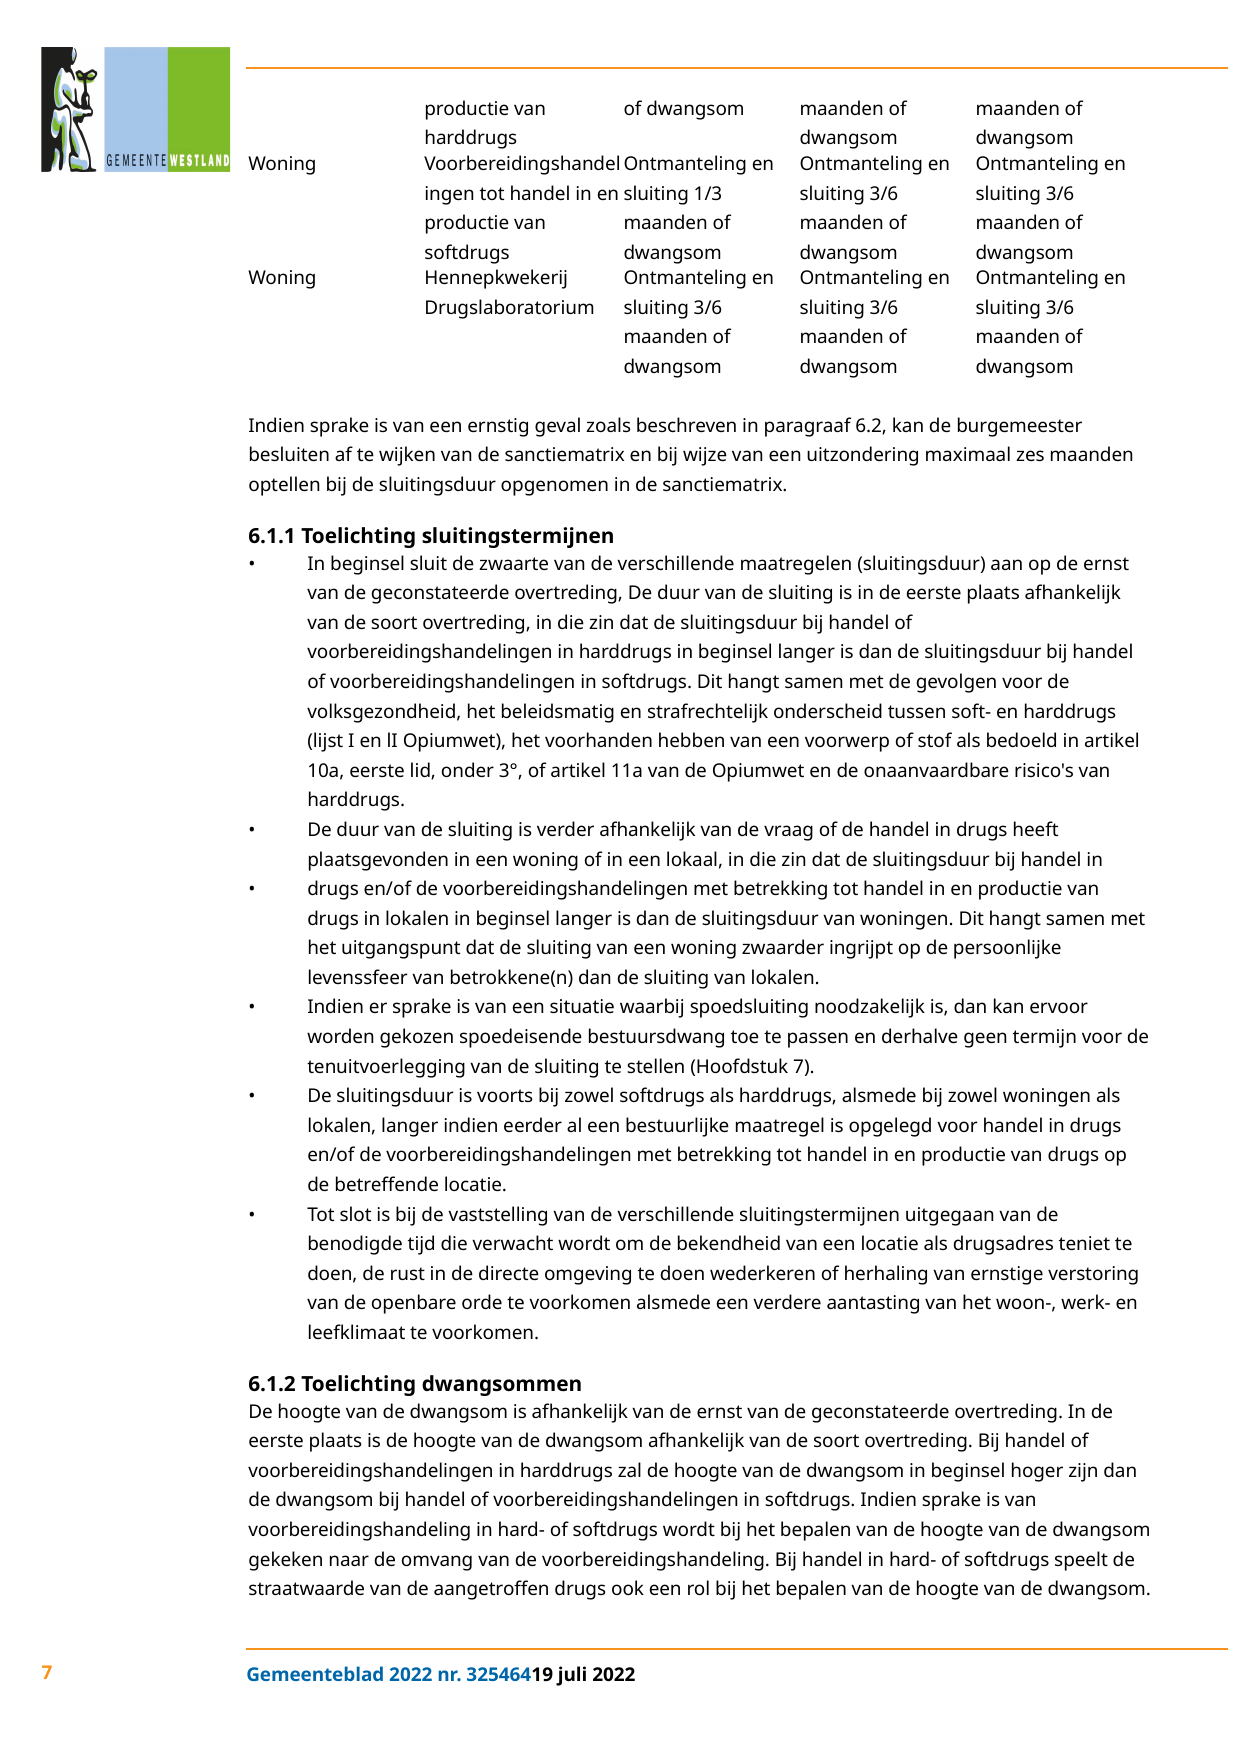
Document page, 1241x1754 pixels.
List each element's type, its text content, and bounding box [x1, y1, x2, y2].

text 6.1.1 Toelichting sluitingstermijnen [248, 521, 1152, 550]
table_cell Ontmanteling en sluiting 1/3 maanden of dwangsom [623, 150, 799, 264]
table_cell Woning [248, 150, 424, 264]
table_cell maanden of dwangsom [799, 95, 975, 150]
table_cell Voorbereidingshandelingen tot handel in en productie van softdrugs [424, 150, 623, 264]
list Indien er sprake is van een situatie waarbij spoedsluiting noodzakelijk is, dan kan ervoor worden gekozen spoedeisende bestuursdwang toe te passen en derhalve geen termijn voor de tenuitvoerlegging van de sluiting te stellen (Hoofdstuk 7). [248, 994, 1152, 1078]
list De sluitingsduur is voorts bij zowel softdrugs als harddrugs, alsmede bij zowel woningen als lokalen, langer indien eerder al een bestuurlijke maatregel is opgelegd voor handel in drugs en/of de voorbereidingshandelingen met betrekking tot handel in en productie van drugs op de betreffende locatie. [248, 1082, 1152, 1197]
table_cell Ontmanteling en sluiting 3/6 maanden of dwangsom [799, 265, 975, 379]
table_cell Ontmanteling en sluiting 3/6 maanden of dwangsom [975, 150, 1152, 264]
table_cell of dwangsom [623, 95, 799, 150]
picture [41, 47, 231, 172]
list Tot slot is bij de vaststelling van de verschillende sluitingstermijnen uitgegaan van de benodigde tijd die verwacht wordt om de bekendheid van een locatie als drugsadres teniet te doen, de rust in de directe omgeving te doen wederkeren of herhaling van ernstige verstoring van de openbare orde te voorkomen alsmede een verdere aantasting van het woon-, werk- en leefklimaat te voorkomen. [248, 1201, 1152, 1345]
table_cell productie van harddrugs [424, 95, 623, 150]
table_cell [248, 95, 424, 150]
table_cell Hennepkwekerij Drugslaboratorium [424, 265, 623, 379]
list De duur van de sluiting is verder afhankelijk van de vraag of de handel in drugs heeft plaatsgevonden in een woning of in een lokaal, in die zin dat de sluitingsduur bij handel in [248, 816, 1152, 871]
table_cell Woning [248, 265, 424, 379]
table_cell Ontmanteling en sluiting 3/6 maanden of dwangsom [799, 150, 975, 264]
table_cell Ontmanteling en sluiting 3/6 maanden of dwangsom [975, 265, 1152, 379]
text Indien sprake is van een ernstig geval zoals beschreven in paragraaf 6.2, kan de burgemeester besluiten af te wijken van de sanctiematrix en bij wijze van een uitzondering maximaal zes maanden optellen bij de sluitingsduur opgenomen in de sanctiematrix. [248, 412, 1152, 497]
text De hoogte van de dwangsom is afhankelijk van de ernst van de geconstateerde overtreding. In de eerste plaats is de hoogte van de dwangsom afhankelijk van de soort overtreding. Bij handel of voorbereidingshandelingen in harddrugs zal de hoogte van de dwangsom in beginsel hoger zijn dan de dwangsom bij handel of voorbereidingshandelingen in softdrugs. Indien sprake is van voorbereidingshandeling in hard- of softdrugs wordt bij het bepalen van de hoogte van de dwangsom gekeken naar de omvang van de voorbereidingshandeling. Bij handel in hard- of softdrugs speelt de straatwaarde van de aangetroffen drugs ook een rol bij het bepalen van de hoogte van de dwangsom. [248, 1398, 1152, 1601]
text 6.1.2 Toelichting dwangsommen [248, 1369, 1152, 1398]
list In beginsel sluit de zwaarte van de verschillende maatregelen (sluitingsduur) aan op de ernst van de geconstateerde overtreding, De duur van de sluiting is in de eerste plaats afhankelijk van de soort overtreding, in die zin dat de sluitingsduur bij handel of voorbereidingshandelingen in harddrugs in beginsel langer is dan de sluitingsduur bij handel of voorbereidingshandelingen in softdrugs. Dit hangt samen met de gevolgen voor de volksgezondheid, het beleidsmatig en strafrechtelijk onderscheid tussen soft- en harddrugs (lijst I en lI Opiumwet), het voorhanden hebben van een voorwerp of stof als bedoeld in artikel 10a, eerste lid, onder 3°, of artikel 11a van de Opiumwet en de onaanvaardbare risico's van harddrugs. [248, 550, 1152, 812]
list drugs en/of de voorbereidingshandelingen met betrekking tot handel in en productie van drugs in lokalen in beginsel langer is dan de sluitingsduur van woningen. Dit hangt samen met het uitgangspunt dat de sluiting van een woning zwaarder ingrijpt op de persoonlijke levenssfeer van betrokkene(n) dan de sluiting van lokalen. [248, 875, 1152, 990]
table_cell maanden of dwangsom [975, 95, 1152, 150]
table_cell Ontmanteling en sluiting 3/6 maanden of dwangsom [623, 265, 799, 379]
